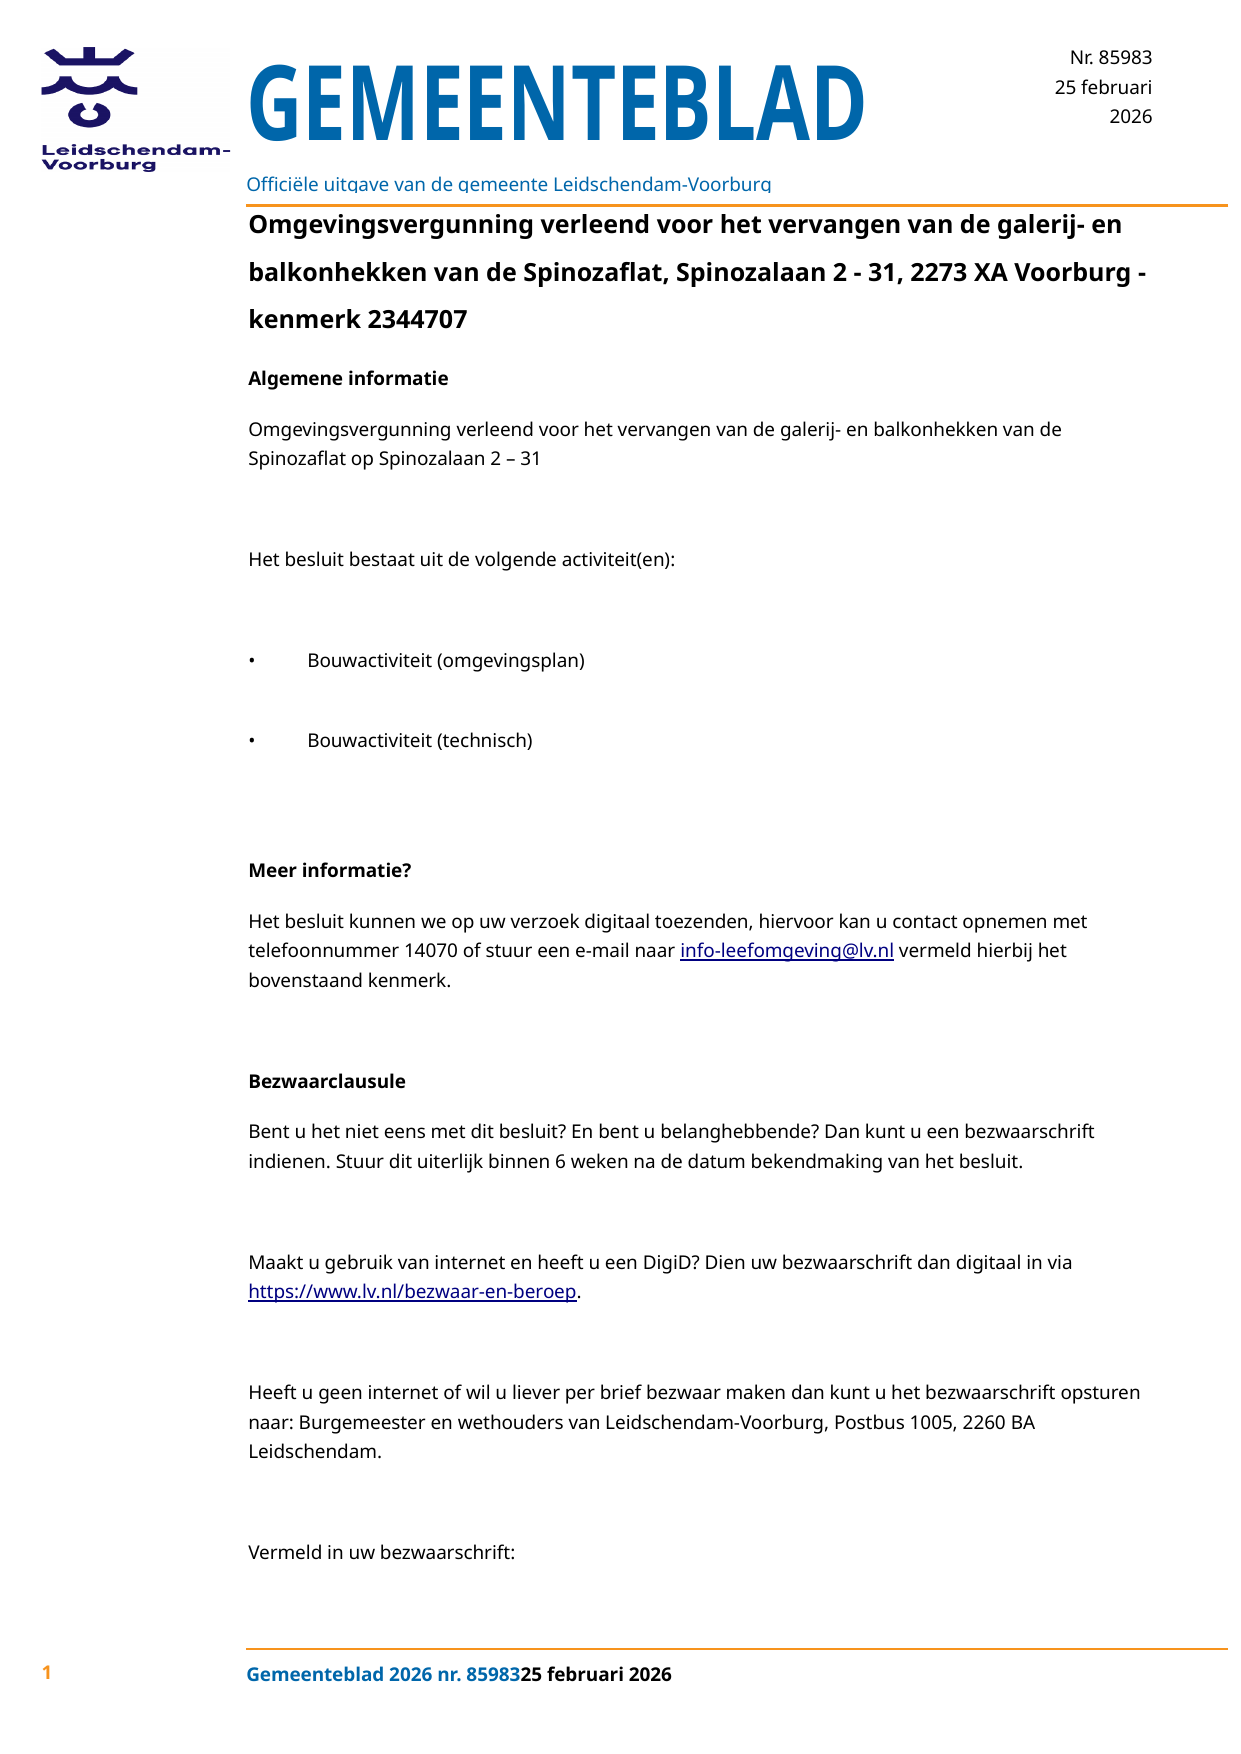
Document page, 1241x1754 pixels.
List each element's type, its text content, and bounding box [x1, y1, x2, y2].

text Heeft u geen internet of wil u liever per brief bezwaar maken dan kunt u het bezwaarschrift opsturen naar: Burgemeester en wethouders van Leidschendam-Voorburg, Postbus 1005, 2260 BA Leidschendam. [248, 1379, 1152, 1464]
picture [41, 47, 231, 172]
text Bezwaarclausule [248, 1068, 1152, 1094]
list Bouwactiviteit (omgevingsplan) [248, 647, 1152, 673]
text Het besluit kunnen we op uw verzoek digitaal toezenden, hiervoor kan u contact opnemen met telefoonnummer 14070 of stuur een e-mail naar info-leefomgeving@lv.nl vermeld hierbij het bovenstaand kenmerk. [248, 908, 1152, 993]
text Algemene informatie [248, 366, 1152, 391]
text Het besluit bestaat uit de volgende activiteit(en): [248, 546, 1152, 572]
text Maakt u gebruik van internet en heeft u een DigiD? Dien uw bezwaarschrift dan digitaal in via https://www.lv.nl/bezwaar-en-beroep. [248, 1249, 1152, 1304]
text Omgevingsvergunning verleend voor het vervangen van de galerij- en balkonhekken van de Spinozaflat op Spinozalaan 2 – 31 [248, 416, 1152, 471]
text Meer informatie? [248, 858, 1152, 883]
text Vermeld in uw bezwaarschrift: [248, 1539, 1152, 1565]
list Bouwactiviteit (technisch) [248, 727, 1152, 753]
text Omgevingsvergunning verleend voor het vervangen van de galerij- en balkonhekken van de Spinozaflat, Spinozalaan 2 - 31, 2273 XA Voorburg - kenmerk 2344707 [248, 207, 1152, 336]
text Bent u het niet eens met dit besluit? En bent u belanghebbende? Dan kunt u een bezwaarschrift indienen. Stuur dit uiterlijk binnen 6 weken na de datum bekendmaking van het besluit. [248, 1118, 1152, 1174]
